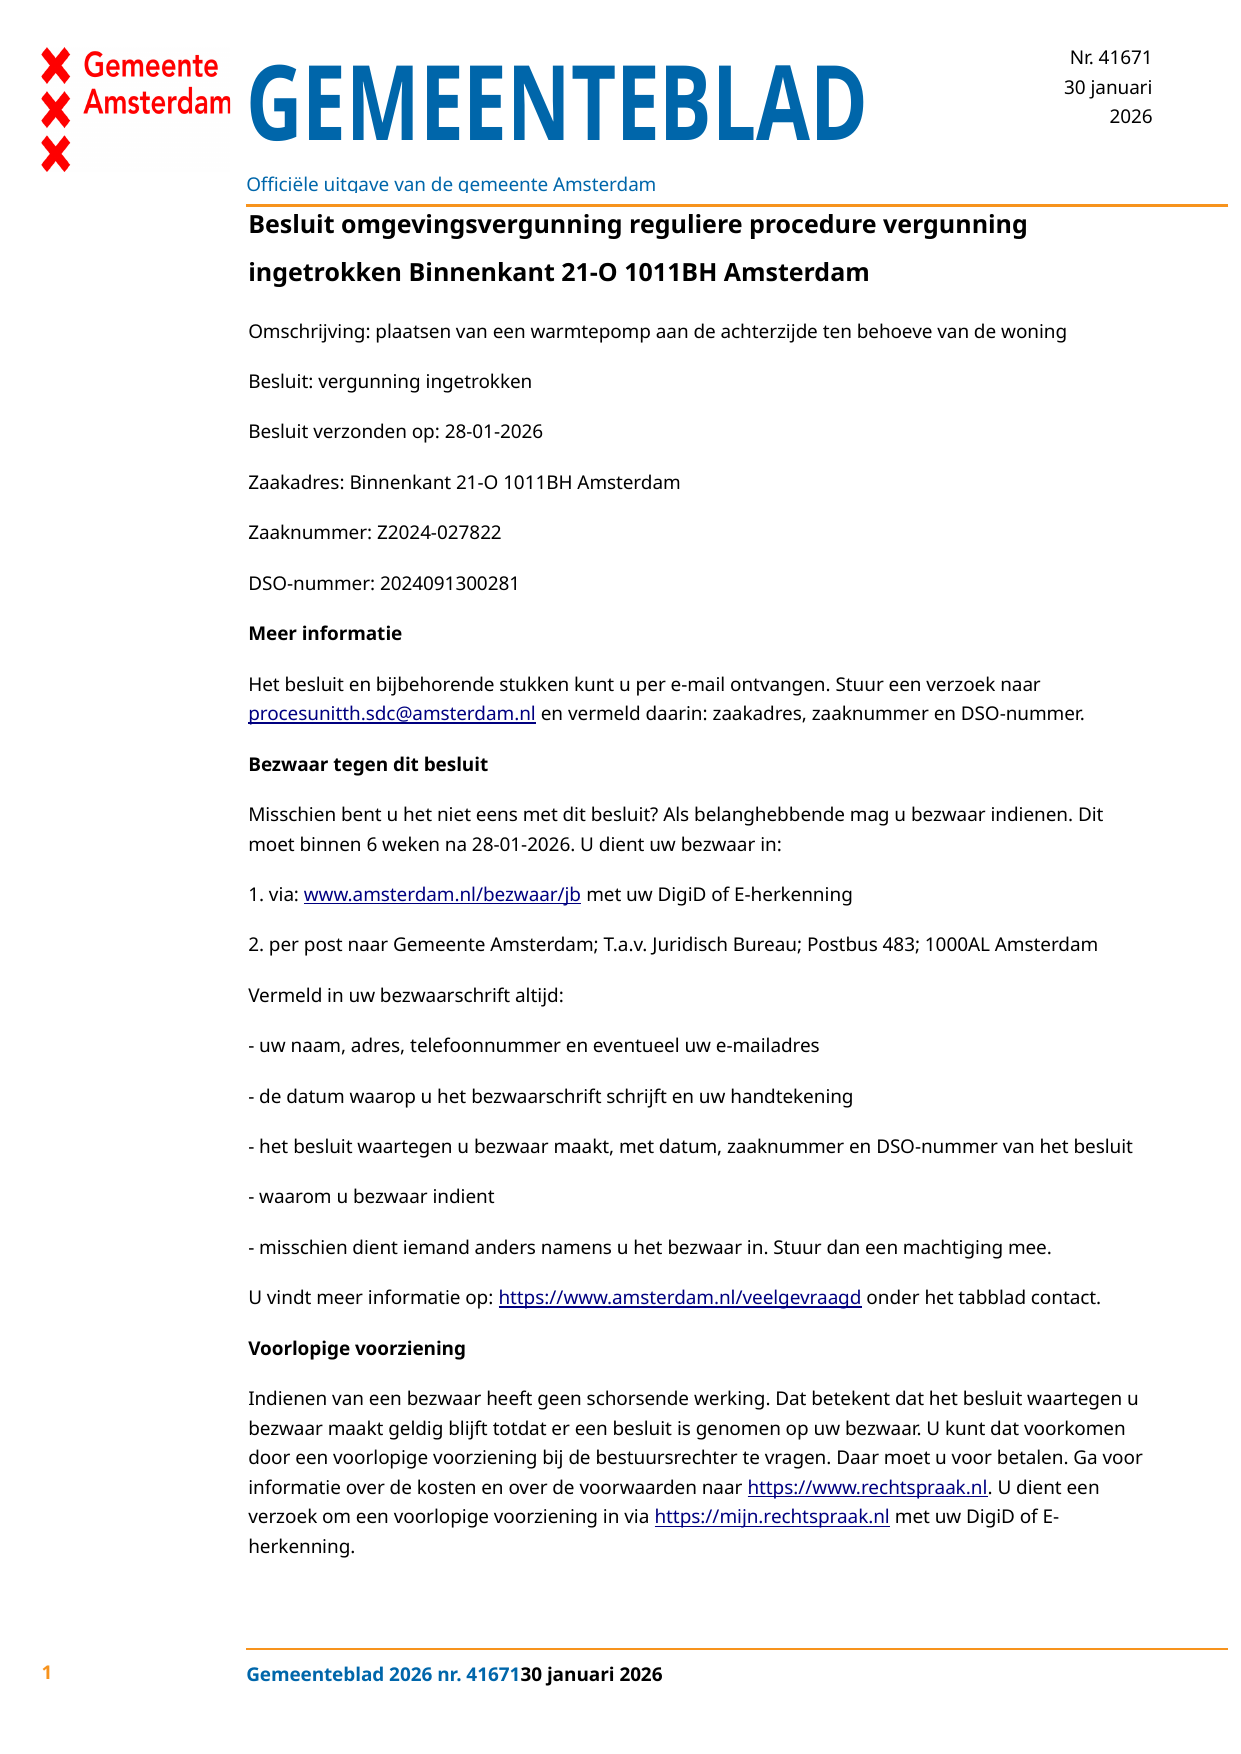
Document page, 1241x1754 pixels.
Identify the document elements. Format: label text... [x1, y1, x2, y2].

text 2. per post naar Gemeente Amsterdam; T.a.v. Juridisch Bureau; Postbus 483; 1000AL Amsterdam [248, 932, 1152, 957]
text - het besluit waartegen u bezwaar maakt, met datum, zaaknummer en DSO-nummer van het besluit [248, 1133, 1152, 1159]
text - uw naam, adres, telefoonnummer en eventueel uw e-mailadres [248, 1032, 1152, 1058]
text Besluit verzonden op: 28-01-2026 [248, 419, 1152, 444]
text U vindt meer informatie op: https://www.amsterdam.nl/veelgevraagd onder het tabblad contact. [248, 1284, 1152, 1310]
picture [41, 47, 231, 172]
text - waarom u bezwaar indient [248, 1184, 1152, 1209]
text DSO-nummer: 2024091300281 [248, 570, 1152, 596]
text - misschien dient iemand anders namens u het bezwaar in. Stuur dan een machtiging mee. [248, 1234, 1152, 1260]
text Meer informatie [248, 620, 1152, 646]
text 1. via: www.amsterdam.nl/bezwaar/jb met uw DigiD of E-herkenning [248, 881, 1152, 907]
text Het besluit en bijbehorende stukken kunt u per e-mail ontvangen. Stuur een verzoek naar procesunitth.sdc@amsterdam.nl en vermeld daarin: zaakadres, zaaknummer en DSO-nummer. [248, 671, 1152, 726]
text Voorlopige voorziening [248, 1335, 1152, 1361]
text Omschrijving: plaatsen van een warmtepomp aan de achterzijde ten behoeve van de woning [248, 318, 1152, 344]
text Misschien bent u het niet eens met dit besluit? Als belanghebbende mag u bezwaar indienen. Dit moet binnen 6 weken na 28-01-2026. U dient uw bezwaar in: [248, 801, 1152, 857]
text Zaakadres: Binnenkant 21-O 1011BH Amsterdam [248, 469, 1152, 495]
text Indienen van een bezwaar heeft geen schorsende werking. Dat betekent dat het besluit waartegen u bezwaar maakt geldig blijft totdat er een besluit is genomen op uw bezwaar. U kunt dat voorkomen door een voorlopige voorziening bij de bestuursrechter te vragen. Daar moet u voor betalen. Ga voor informatie over de kosten en over de voorwaarden naar https://www.rechtspraak.nl. U dient een verzoek om een voorlopige voorziening in via https://mijn.rechtspraak.nl met uw DigiD of E-herkenning. [248, 1385, 1152, 1559]
text Vermeld in uw bezwaarschrift altijd: [248, 982, 1152, 1008]
text Besluit: vergunning ingetrokken [248, 368, 1152, 394]
text Bezwaar tegen dit besluit [248, 751, 1152, 777]
text - de datum waarop u het bezwaarschrift schrijft en uw handtekening [248, 1083, 1152, 1109]
text Besluit omgevingsvergunning reguliere procedure vergunning ingetrokken Binnenkant 21-O 1011BH Amsterdam [248, 207, 1152, 288]
text Zaaknummer: Z2024-027822 [248, 519, 1152, 545]
